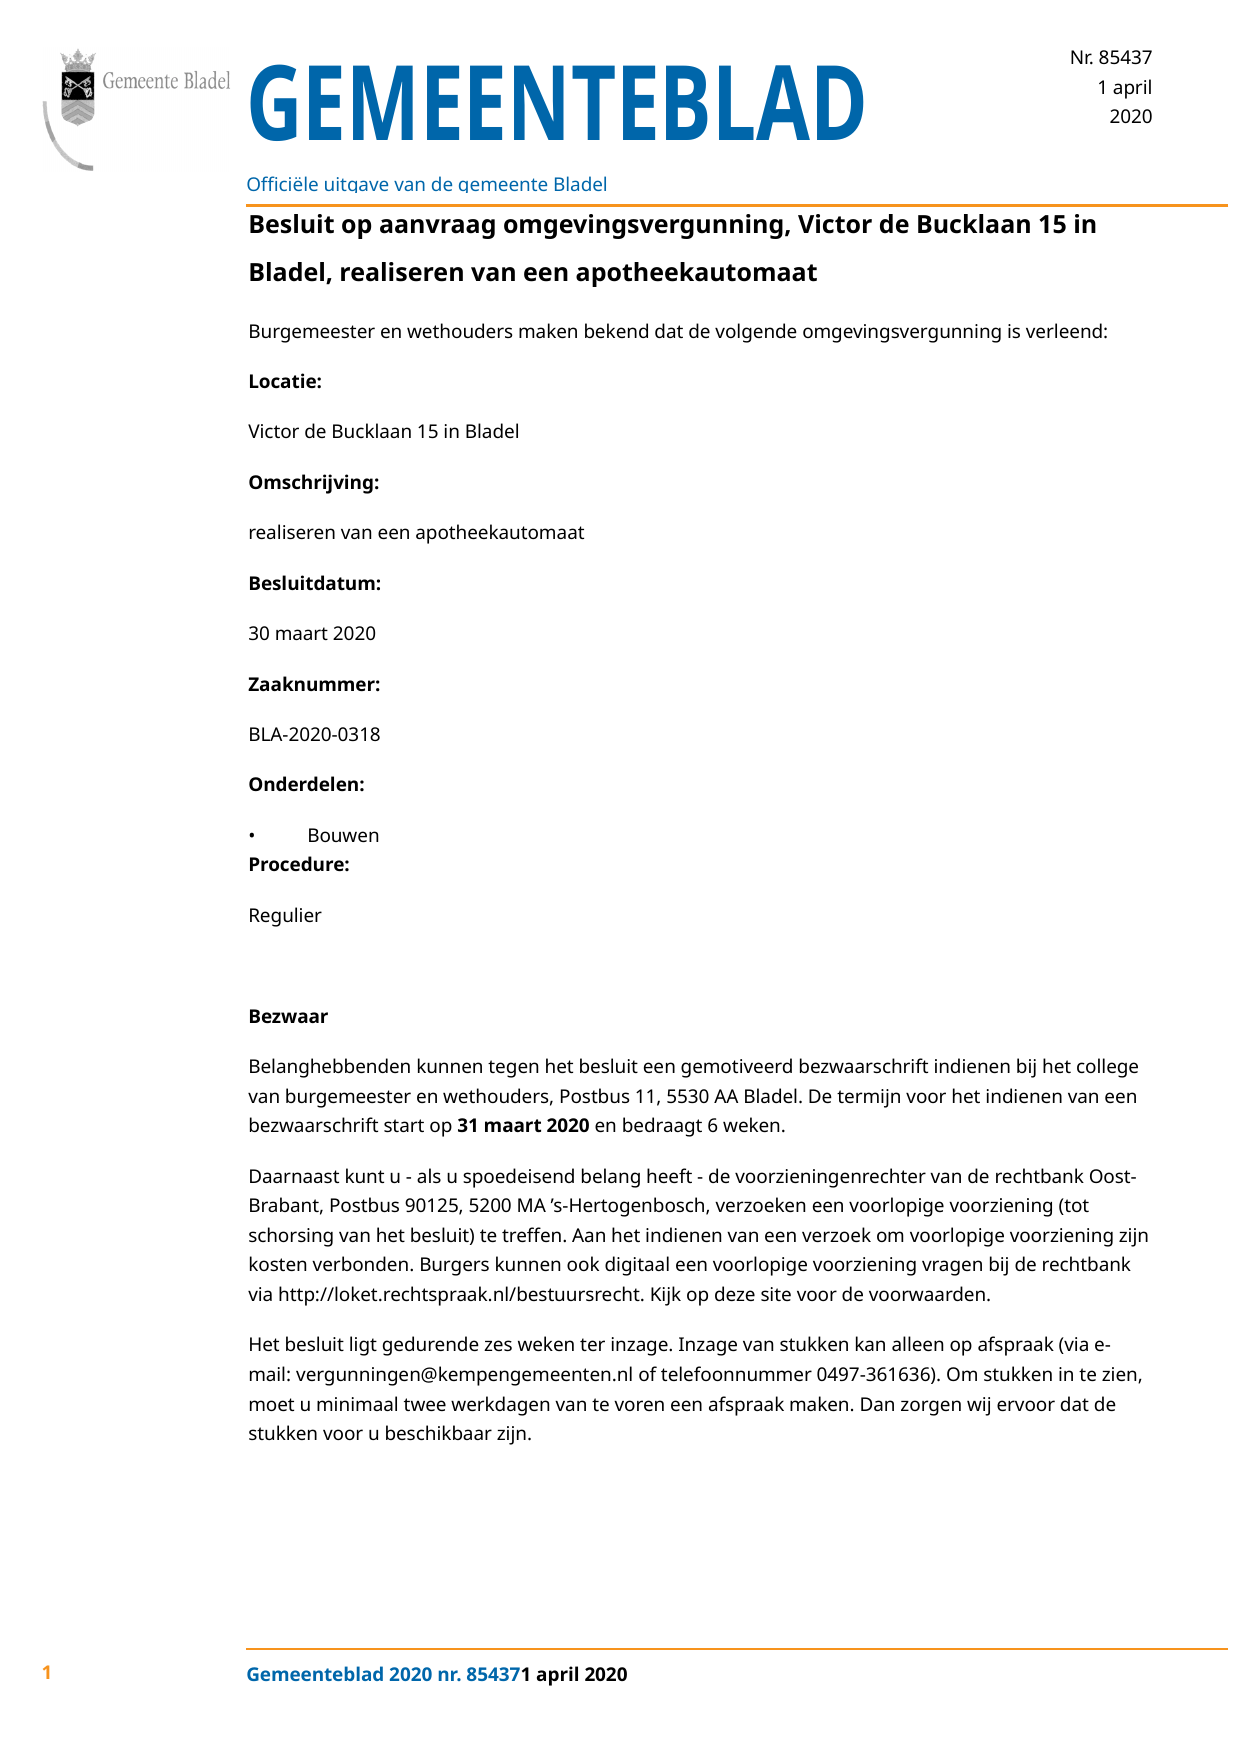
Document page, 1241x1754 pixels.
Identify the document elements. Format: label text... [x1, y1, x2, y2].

list Bouwen [248, 822, 1152, 848]
text Burgemeester en wethouders maken bekend dat de volgende omgevingsvergunning is verleend: [248, 318, 1152, 344]
text Belanghebbenden kunnen tegen het besluit een gemotiveerd bezwaarschrift indienen bij het college van burgemeester en wethouders, Postbus 11, 5530 AA Bladel. De termijn voor het indienen van een bezwaarschrift start op 31 maart 2020 en bedraagt 6 weken. [248, 1053, 1152, 1138]
text Omschrijving: [248, 469, 1152, 495]
text Het besluit ligt gedurende zes weken ter inzage. Inzage van stukken kan alleen op afspraak (via e-mail: vergunningen@kempengemeenten.nl of telefoonnummer 0497-361636). Om stukken in te zien, moet u minimaal twee werkdagen van te voren een afspraak maken. Dan zorgen wij ervoor dat de stukken voor u beschikbaar zijn. [248, 1332, 1152, 1446]
text Procedure: [248, 852, 1152, 877]
text realiseren van een apotheekautomaat [248, 519, 1152, 545]
text Regulier [248, 902, 1152, 928]
text Victor de Bucklaan 15 in Bladel [248, 419, 1152, 444]
text Besluit op aanvraag omgevingsvergunning, Victor de Bucklaan 15 in Bladel, realiseren van een apotheekautomaat [248, 207, 1152, 288]
text BLA-2020-0318 [248, 721, 1152, 747]
text Daarnaast kunt u - als u spoedeisend belang heeft - de voorzieningenrechter van de rechtbank Oost-Brabant, Postbus 90125, 5200 MA ’s-Hertogenbosch, verzoeken een voorlopige voorziening (tot schorsing van het besluit) te treffen. Aan het indienen van een verzoek om voorlopige voorziening zijn kosten verbonden. Burgers kunnen ook digitaal een voorlopige voorziening vragen bij de rechtbank via http://loket.rechtspraak.nl/bestuursrecht. Kijk op deze site voor de voorwaarden. [248, 1163, 1152, 1307]
text Bezwaar [248, 1003, 1152, 1029]
text Zaaknummer: [248, 671, 1152, 697]
text Locatie: [248, 368, 1152, 394]
text 30 maart 2020 [248, 620, 1152, 646]
text Onderdelen: [248, 772, 1152, 797]
text Besluitdatum: [248, 570, 1152, 596]
picture [41, 47, 231, 172]
